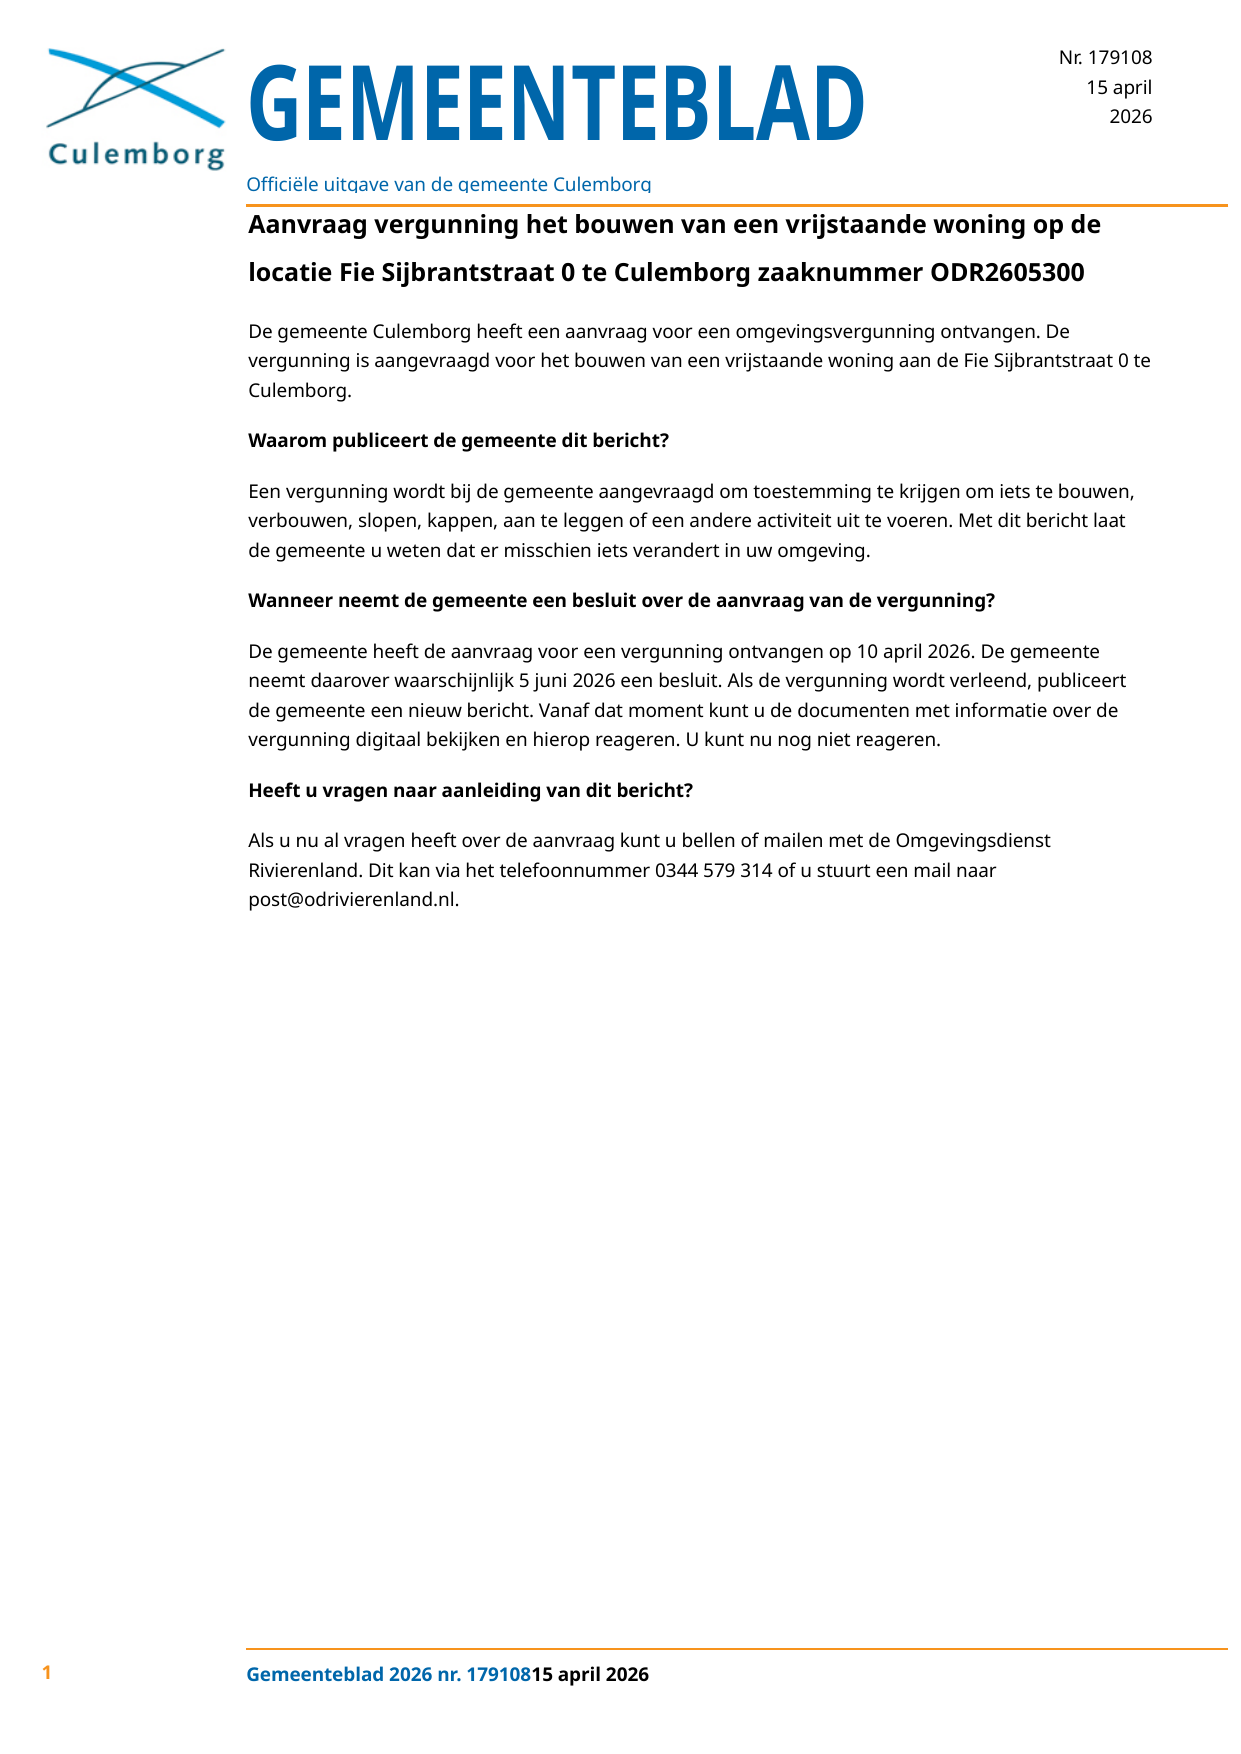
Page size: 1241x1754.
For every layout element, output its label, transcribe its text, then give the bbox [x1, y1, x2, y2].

text Een vergunning wordt bij de gemeente aangevraagd om toestemming te krijgen om iets te bouwen, verbouwen, slopen, kappen, aan te leggen of een andere activiteit uit te voeren. Met dit bericht laat de gemeente u weten dat er misschien iets verandert in uw omgeving. [248, 478, 1152, 563]
picture [41, 47, 231, 172]
text Als u nu al vragen heeft over de aanvraag kunt u bellen of mailen met de Omgevingsdienst Rivierenland. Dit kan via het telefoonnummer 0344 579 314 of u stuurt een mail naar post@odrivierenland.nl. [248, 827, 1152, 912]
text Aanvraag vergunning het bouwen van een vrijstaande woning op de locatie Fie Sijbrantstraat 0 te Culemborg zaaknummer ODR2605300 [248, 207, 1152, 288]
text Heeft u vragen naar aanleiding van dit bericht? [248, 777, 1152, 803]
text De gemeente heeft de aanvraag voor een vergunning ontvangen op 10 april 2026. De gemeente neemt daarover waarschijnlijk 5 juni 2026 een besluit. Als de vergunning wordt verleend, publiceert de gemeente een nieuw bericht. Vanaf dat moment kunt u de documenten met informatie over de vergunning digitaal bekijken en hierop reageren. U kunt nu nog niet reageren. [248, 638, 1152, 752]
text De gemeente Culemborg heeft een aanvraag voor een omgevingsvergunning ontvangen. De vergunning is aangevraagd voor het bouwen van een vrijstaande woning aan de Fie Sijbrantstraat 0 te Culemborg. [248, 318, 1152, 403]
text Wanneer neemt de gemeente een besluit over de aanvraag van de vergunning? [248, 587, 1152, 613]
text Waarom publiceert de gemeente dit bericht? [248, 427, 1152, 453]
